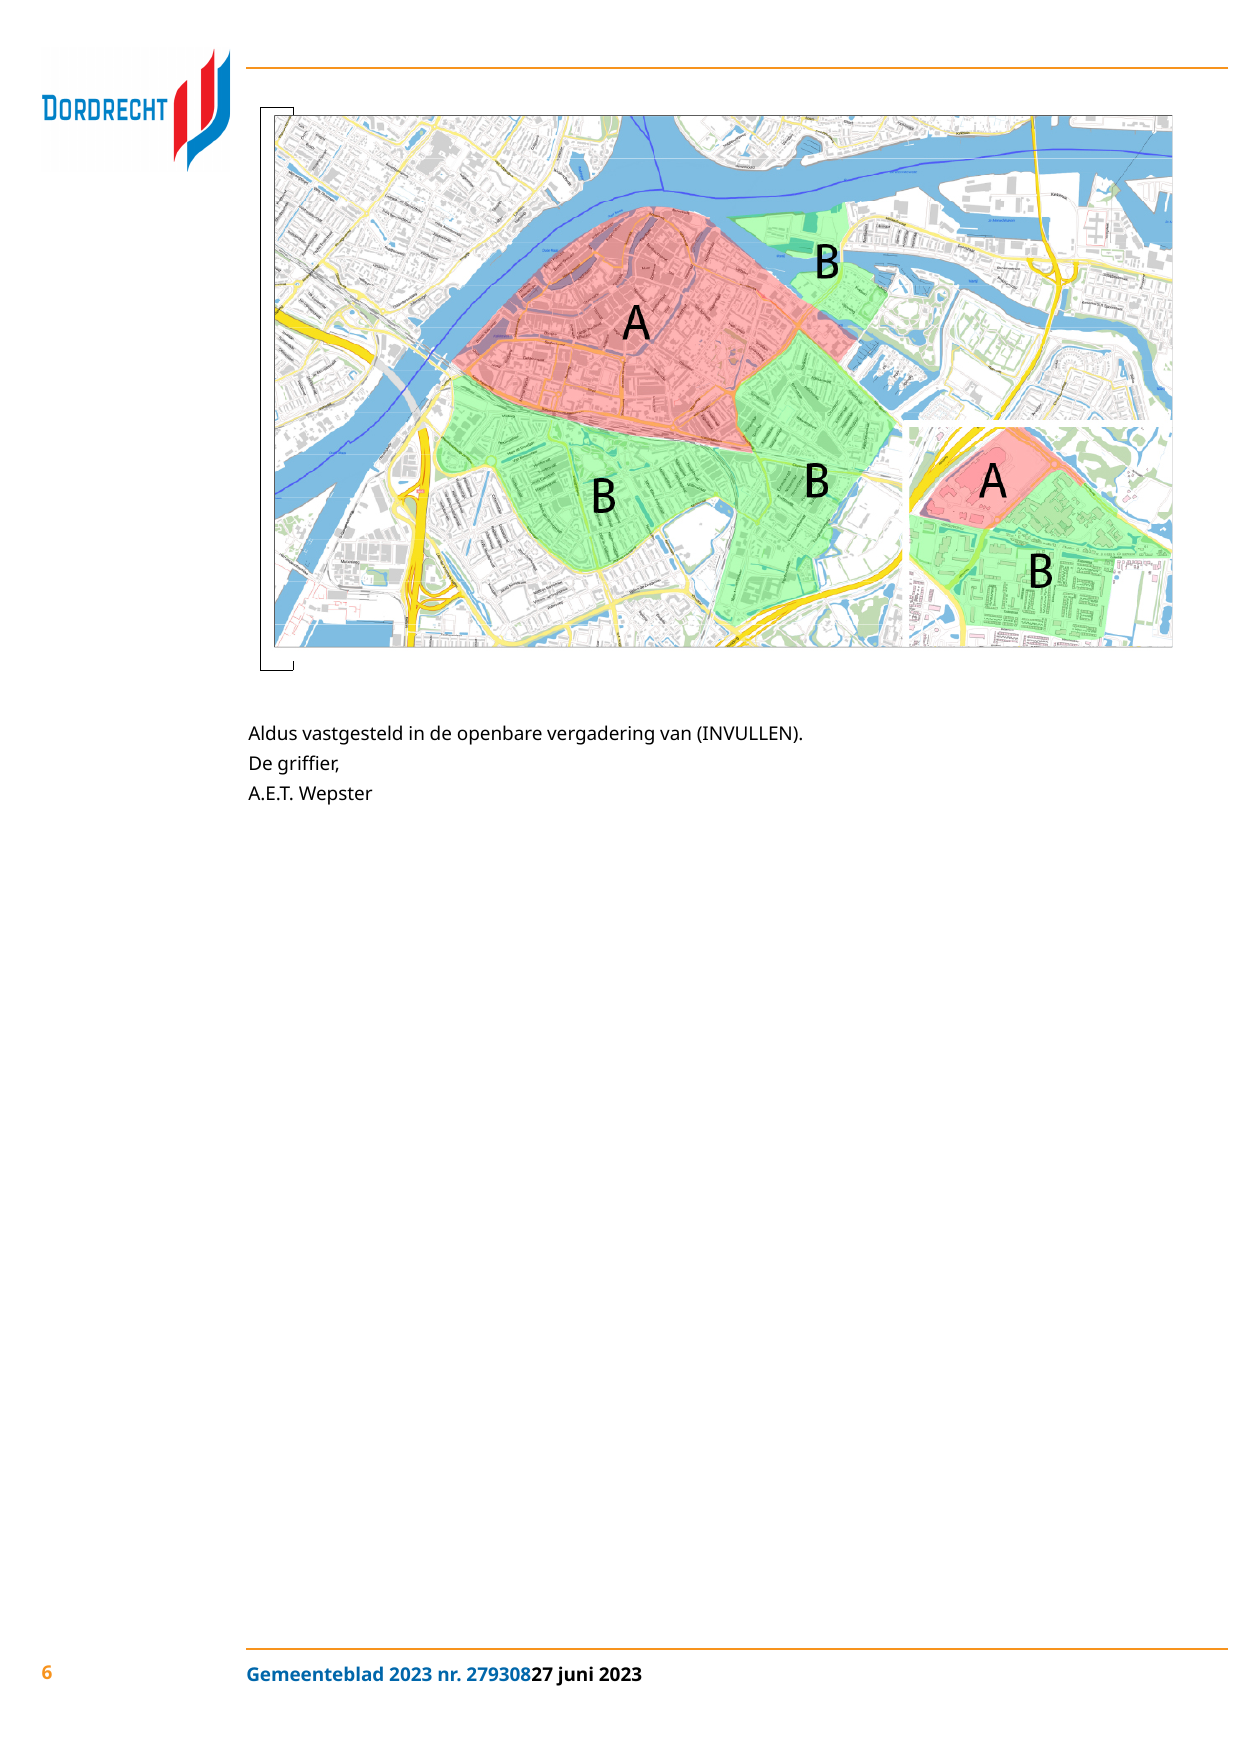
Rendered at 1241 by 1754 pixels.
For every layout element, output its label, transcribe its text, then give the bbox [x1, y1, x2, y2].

text A.E.T. Wepster [248, 780, 1152, 805]
text Aldus vastgesteld in de openbare vergadering van (INVULLEN). [248, 721, 1152, 746]
text De griffier, [248, 750, 1152, 776]
picture [268, 115, 1173, 661]
picture [41, 47, 231, 172]
